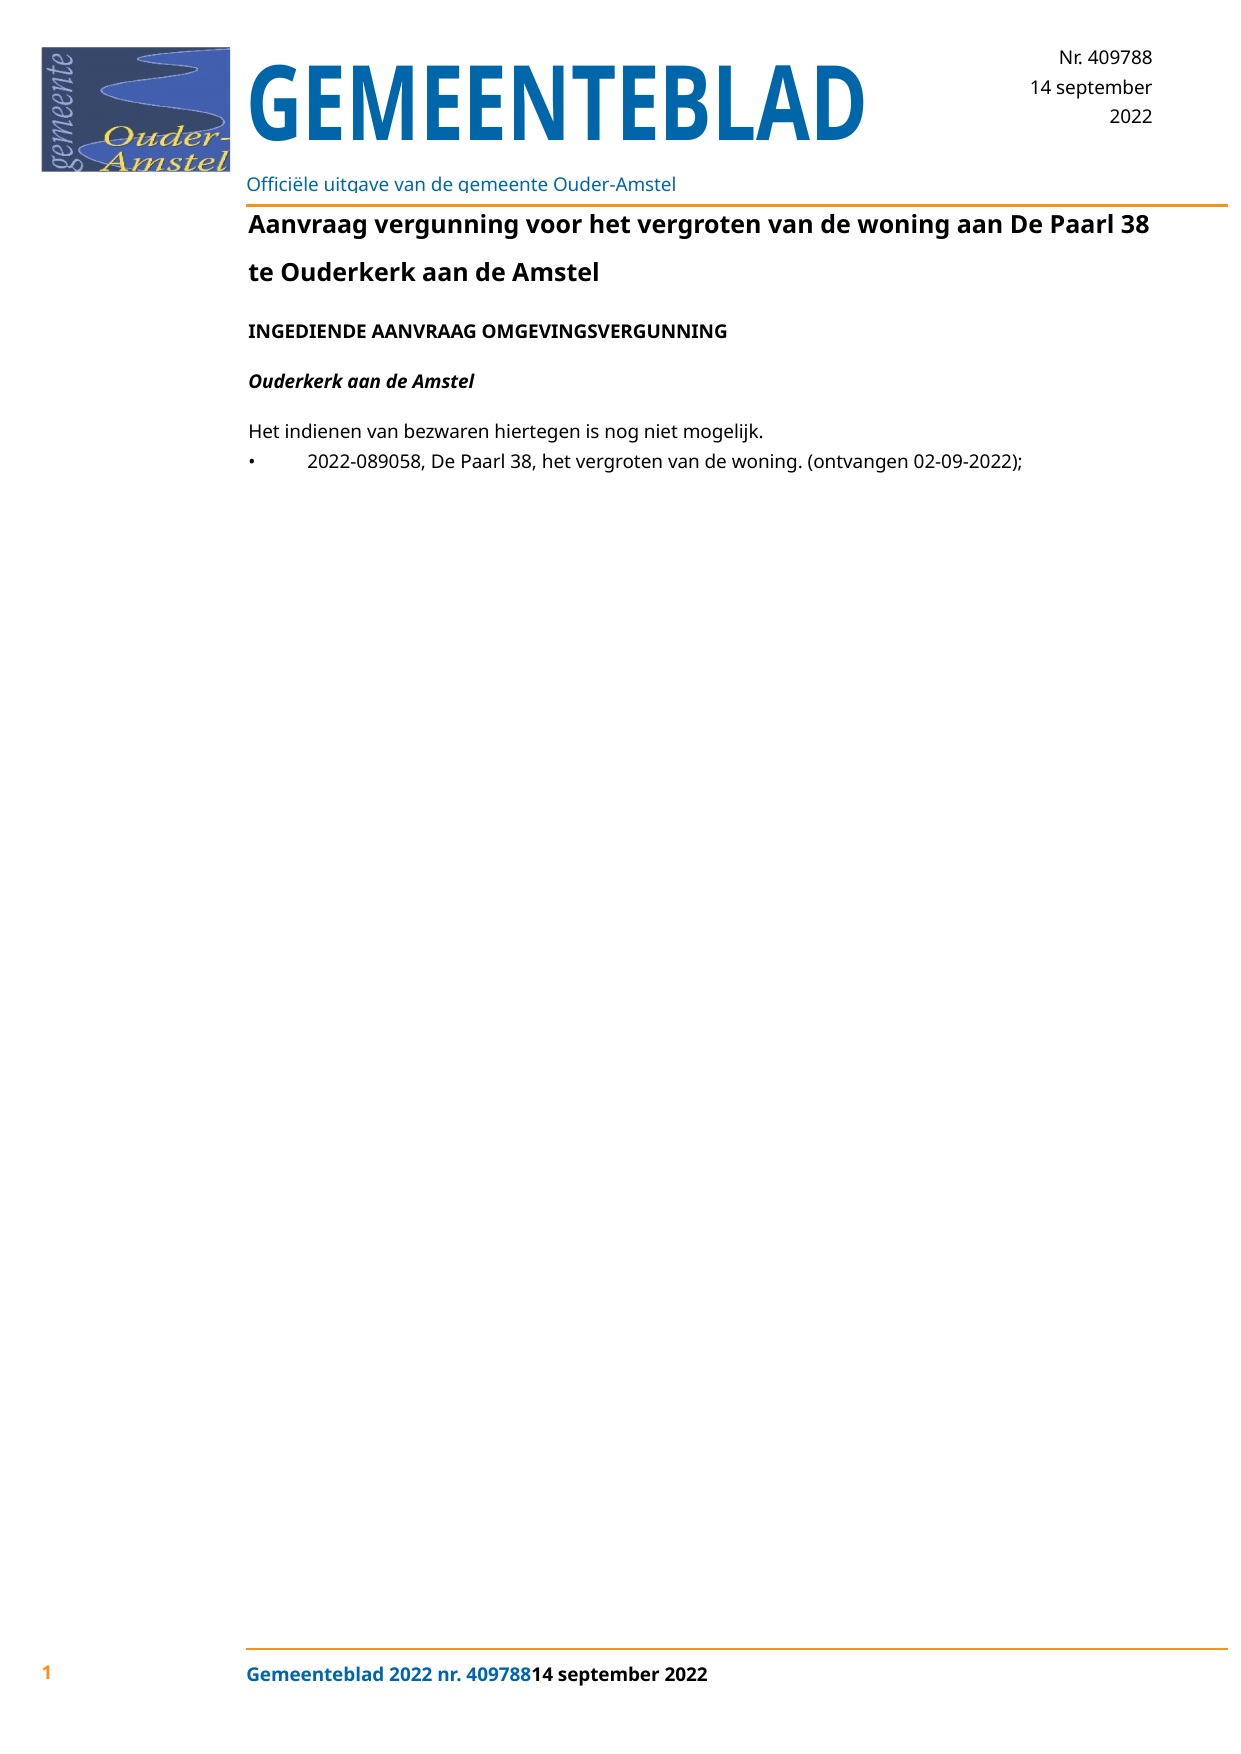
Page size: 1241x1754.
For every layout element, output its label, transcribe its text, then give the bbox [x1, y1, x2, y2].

text Aanvraag vergunning voor het vergroten van de woning aan De Paarl 38 te Ouderkerk aan de Amstel [248, 207, 1152, 288]
text Ouderkerk aan de Amstel [248, 368, 1152, 394]
picture [41, 47, 231, 172]
text INGEDIENDE AANVRAAG OMGEVINGSVERGUNNING [248, 318, 1152, 344]
list 2022-089058, De Paarl 38, het vergroten van de woning. (ontvangen 02-09-2022); [248, 448, 1152, 474]
text Het indienen van bezwaren hiertegen is nog niet mogelijk. [248, 419, 1152, 444]
